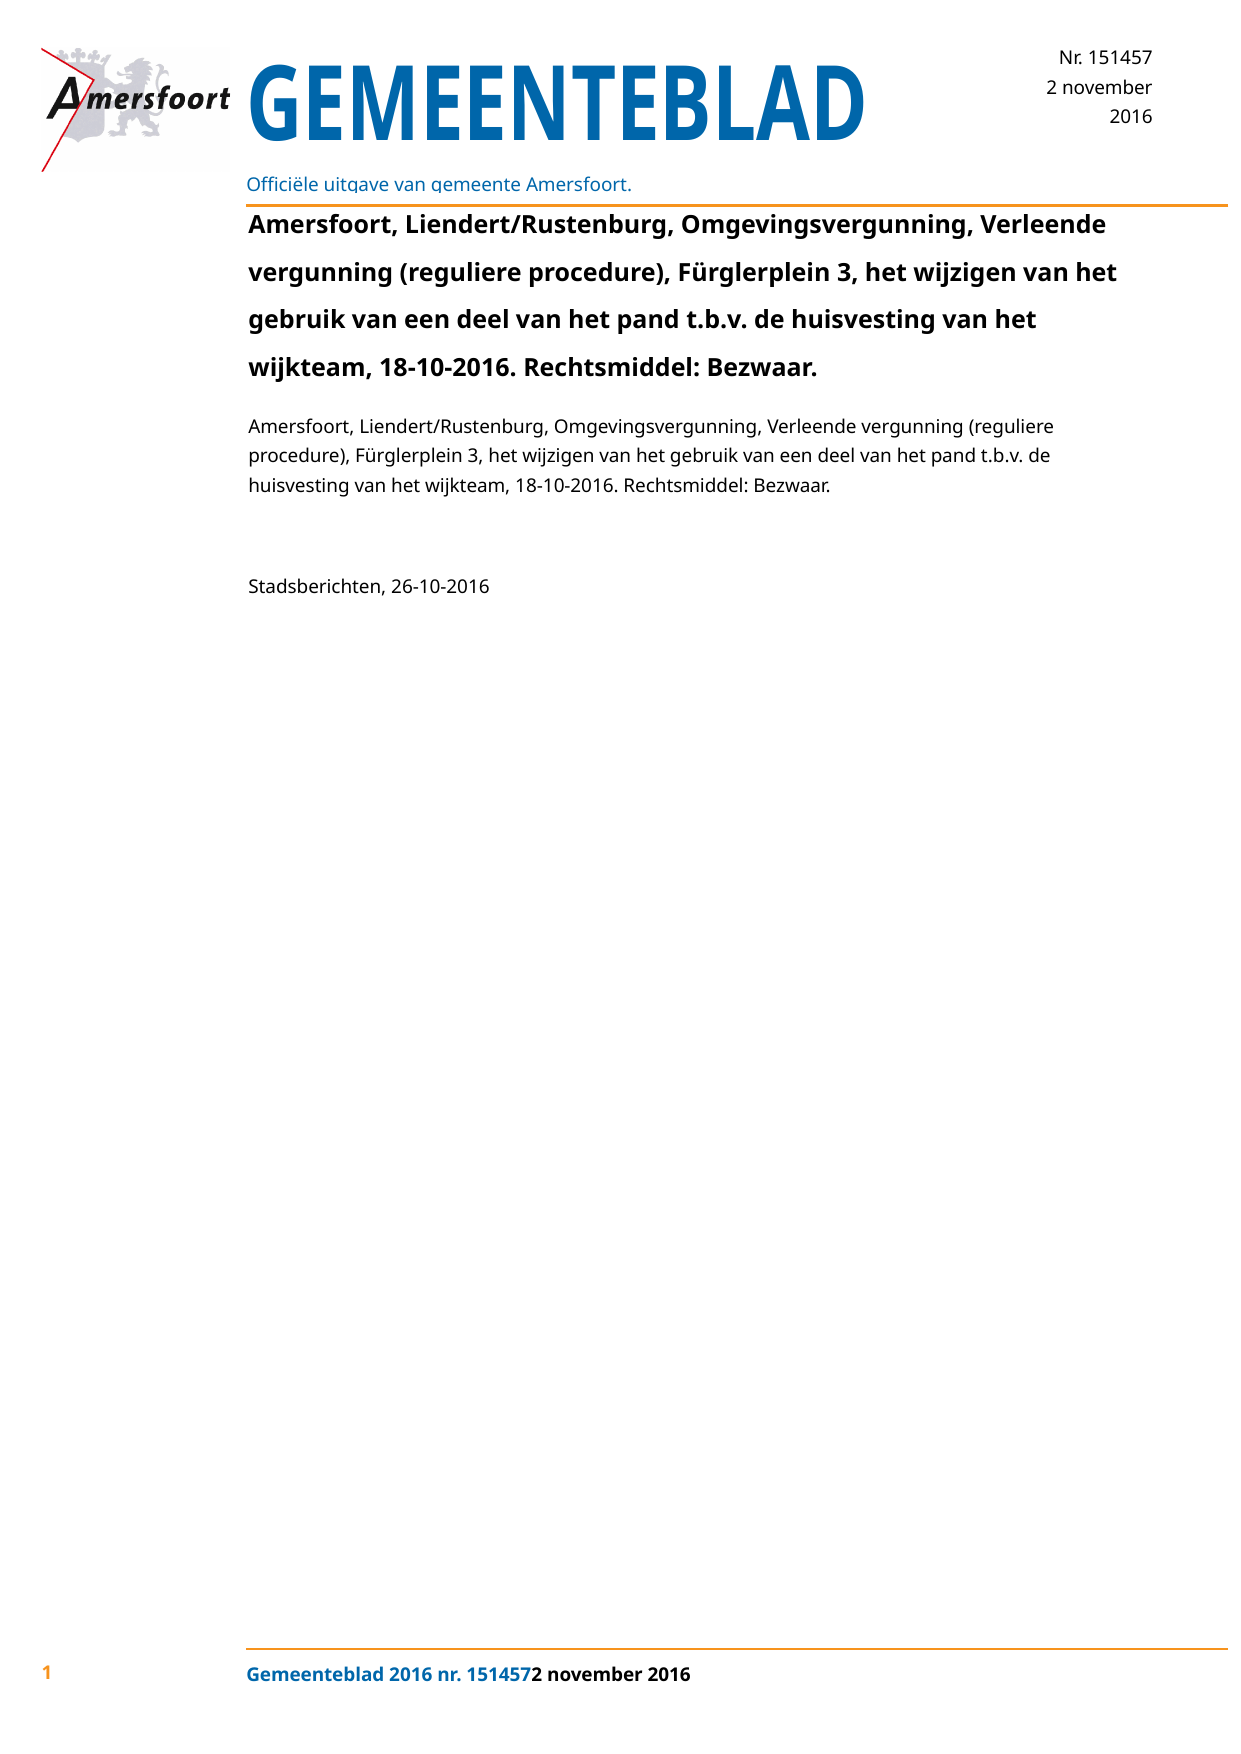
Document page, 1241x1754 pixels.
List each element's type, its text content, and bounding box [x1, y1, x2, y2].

picture [41, 47, 231, 172]
text Amersfoort, Liendert/Rustenburg, Omgevingsvergunning, Verleende vergunning (reguliere procedure), Fürglerplein 3, het wijzigen van het gebruik van een deel van het pand t.b.v. de huisvesting van het wijkteam, 18-10-2016. Rechtsmiddel: Bezwaar. [248, 413, 1152, 498]
text Amersfoort, Liendert/Rustenburg, Omgevingsvergunning, Verleende vergunning (reguliere procedure), Fürglerplein 3, het wijzigen van het gebruik van een deel van het pand t.b.v. de huisvesting van het wijkteam, 18-10-2016. Rechtsmiddel: Bezwaar. [248, 207, 1152, 384]
text Stadsberichten, 26-10-2016 [248, 573, 1152, 599]
